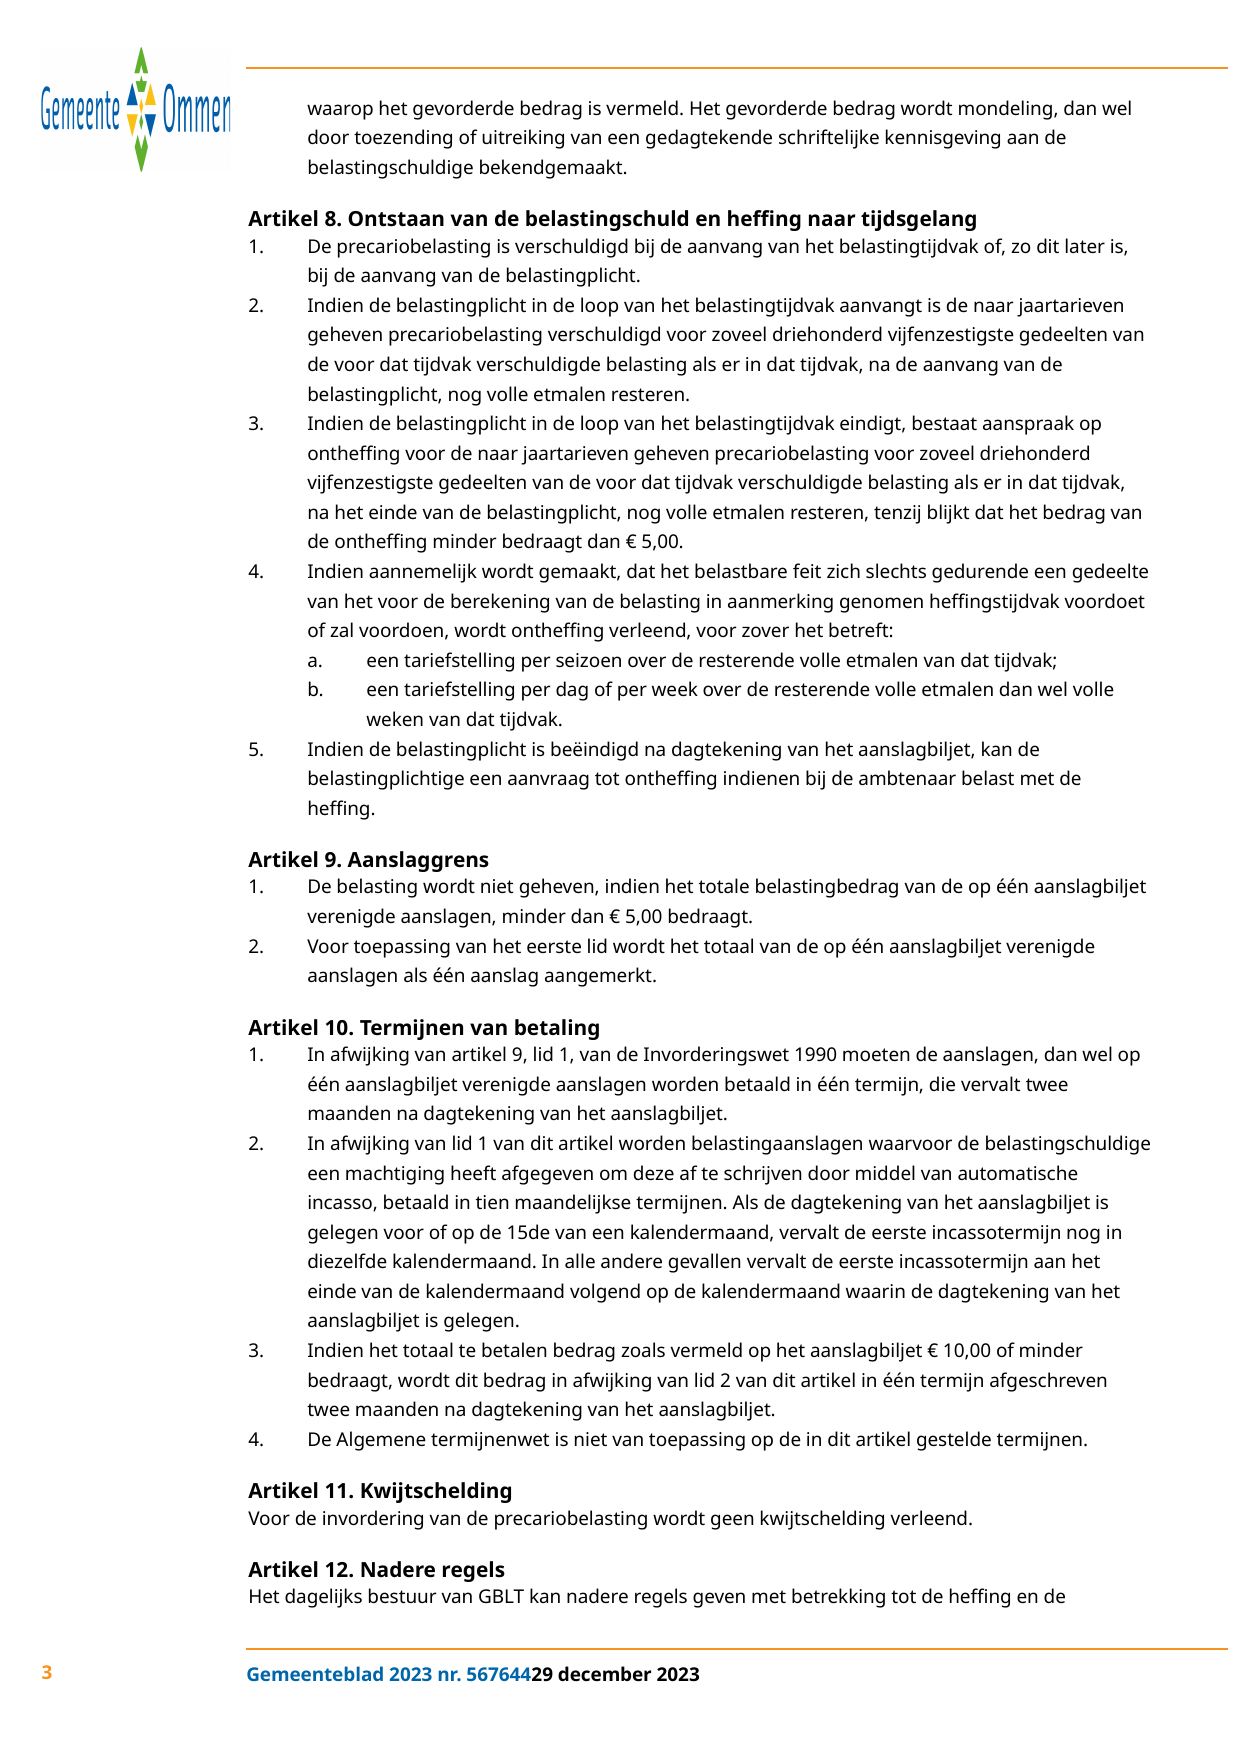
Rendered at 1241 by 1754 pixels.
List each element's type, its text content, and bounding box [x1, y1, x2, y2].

text Het dagelijks bestuur van GBLT kan nadere regels geven met betrekking tot de heffing en de [248, 1584, 1152, 1609]
list De belasting wordt niet geheven, indien het totale belastingbedrag van de op één aanslagbiljet verenigde aanslagen, minder dan € 5,00 bedraagt. [248, 874, 1152, 929]
picture [41, 47, 231, 172]
list Indien het totaal te betalen bedrag zoals vermeld op het aanslagbiljet € 10,00 of minder bedraagt, wordt dit bedrag in afwijking van lid 2 van dit artikel in één termijn afgeschreven twee maanden na dagtekening van het aanslagbiljet. [248, 1337, 1152, 1422]
text Artikel 8. Ontstaan van de belastingschuld en heffing naar tijdsgelang [248, 204, 1152, 233]
list Indien de belastingplicht in de loop van het belastingtijdvak aanvangt is de naar jaartarieven geheven precariobelasting verschuldigd voor zoveel driehonderd vijfenzestigste gedeelten van de voor dat tijdvak verschuldigde belasting als er in dat tijdvak, na de aanvang van de belastingplicht, nog volle etmalen resteren. [248, 292, 1152, 406]
text Artikel 12. Nadere regels [248, 1555, 1152, 1584]
text Artikel 11. Kwijtschelding [248, 1476, 1152, 1505]
list Indien de belastingplicht is beëindigd na dagtekening van het aanslagbiljet, kan de belastingplichtige een aanvraag tot ontheffing indienen bij de ambtenaar belast met de heffing. [248, 736, 1152, 821]
text Artikel 10. Termijnen van betaling [248, 1013, 1152, 1041]
list een tariefstelling per seizoen over de resterende volle etmalen van dat tijdvak; [307, 647, 1152, 673]
list Indien de belastingplicht in de loop van het belastingtijdvak eindigt, bestaat aanspraak op ontheffing voor de naar jaartarieven geheven precariobelasting voor zoveel driehonderd vijfenzestigste gedeelten van de voor dat tijdvak verschuldigde belasting als er in dat tijdvak, na het einde van de belastingplicht, nog volle etmalen resteren, tenzij blijkt dat het bedrag van de ontheffing minder bedraagt dan € 5,00. [248, 410, 1152, 554]
text Artikel 9. Aanslaggrens [248, 845, 1152, 874]
list De Algemene termijnenwet is niet van toepassing op de in dit artikel gestelde termijnen. [248, 1426, 1152, 1452]
list Voor toepassing van het eerste lid wordt het totaal van de op één aanslagbiljet verenigde aanslagen als één aanslag aangemerkt. [248, 933, 1152, 988]
list waarop het gevorderde bedrag is vermeld. Het gevorderde bedrag wordt mondeling, dan wel door toezending of uitreiking van een gedagtekende schriftelijke kennisgeving aan de belastingschuldige bekendgemaakt. [248, 95, 1152, 180]
list De precariobelasting is verschuldigd bij de aanvang van het belastingtijdvak of, zo dit later is, bij de aanvang van de belastingplicht. [248, 233, 1152, 288]
text Voor de invordering van de precariobelasting wordt geen kwijtschelding verleend. [248, 1505, 1152, 1531]
list In afwijking van lid 1 van dit artikel worden belastingaanslagen waarvoor de belastingschuldige een machtiging heeft afgegeven om deze af te schrijven door middel van automatische incasso, betaald in tien maandelijkse termijnen. Als de dagtekening van het aanslagbiljet is gelegen voor of op de 15de van een kalendermaand, vervalt de eerste incassotermijn nog in diezelfde kalendermaand. In alle andere gevallen vervalt de eerste incassotermijn aan het einde van de kalendermaand volgend op de kalendermaand waarin de dagtekening van het aanslagbiljet is gelegen. [248, 1130, 1152, 1333]
list In afwijking van artikel 9, lid 1, van de Invorderingswet 1990 moeten de aanslagen, dan wel op één aanslagbiljet verenigde aanslagen worden betaald in één termijn, die vervalt twee maanden na dagtekening van het aanslagbiljet. [248, 1041, 1152, 1126]
list een tariefstelling per dag of per week over de resterende volle etmalen dan wel volle weken van dat tijdvak. [307, 677, 1152, 732]
list Indien aannemelijk wordt gemaakt, dat het belastbare feit zich slechts gedurende een gedeelte van het voor de berekening van de belasting in aanmerking genomen heffingstijdvak voordoet of zal voordoen, wordt ontheffing verleend, voor zover het betreft: [248, 558, 1152, 643]
